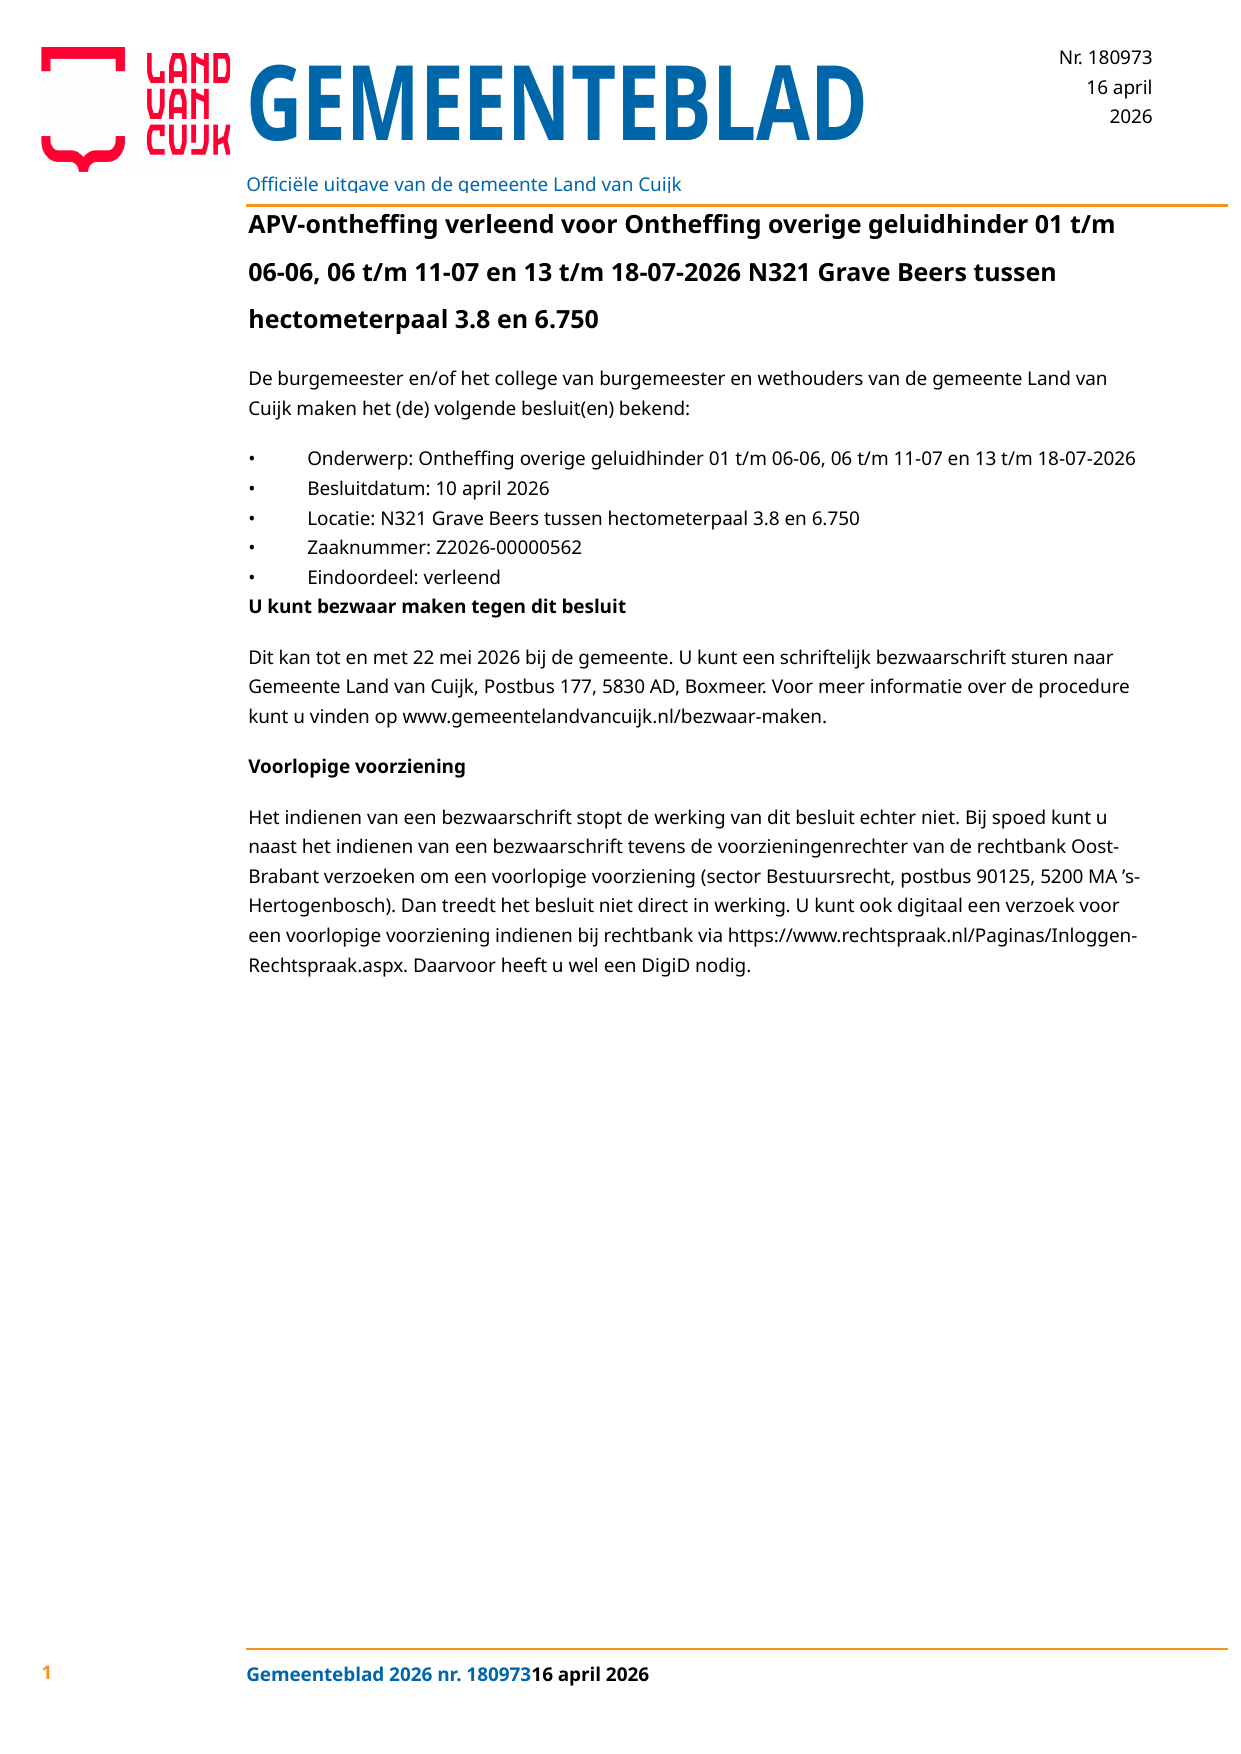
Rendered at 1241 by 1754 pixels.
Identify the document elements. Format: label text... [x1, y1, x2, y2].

text De burgemeester en/of het college van burgemeester en wethouders van de gemeente Land van Cuijk maken het (de) volgende besluit(en) bekend: [248, 366, 1152, 421]
text Voorlopige voorziening [248, 753, 1152, 779]
picture [41, 47, 231, 172]
text APV-ontheffing verleend voor Ontheffing overige geluidhinder 01 t/m 06-06, 06 t/m 11-07 en 13 t/m 18-07-2026 N321 Grave Beers tussen hectometerpaal 3.8 en 6.750 [248, 207, 1152, 336]
text Het indienen van een bezwaarschrift stopt de werking van dit besluit echter niet. Bij spoed kunt u naast het indienen van een bezwaarschrift tevens de voorzieningenrechter van de rechtbank Oost-Brabant verzoeken om een voorlopige voorziening (sector Bestuursrecht, postbus 90125, 5200 MA ’s-Hertogenbosch). Dan treedt het besluit niet direct in werking. U kunt ook digitaal een verzoek voor een voorlopige voorziening indienen bij rechtbank via https://www.rechtspraak.nl/Paginas/Inloggen-Rechtspraak.aspx. Daarvoor heeft u wel een DigiD nodig. [248, 804, 1152, 977]
text U kunt bezwaar maken tegen dit besluit [248, 593, 1152, 619]
list Besluitdatum: 10 april 2026 [248, 475, 1152, 501]
list Onderwerp: Ontheffing overige geluidhinder 01 t/m 06-06, 06 t/m 11-07 en 13 t/m 18-07-2026 [248, 446, 1152, 471]
list Eindoordeel: verleend [248, 564, 1152, 589]
list Zaaknummer: Z2026-00000562 [248, 534, 1152, 560]
text Dit kan tot en met 22 mei 2026 bij de gemeente. U kunt een schriftelijk bezwaarschrift sturen naar Gemeente Land van Cuijk, Postbus 177, 5830 AD, Boxmeer. Voor meer informatie over de procedure kunt u vinden op www.gemeentelandvancuijk.nl/bezwaar-maken. [248, 644, 1152, 729]
list Locatie: N321 Grave Beers tussen hectometerpaal 3.8 en 6.750 [248, 505, 1152, 530]
